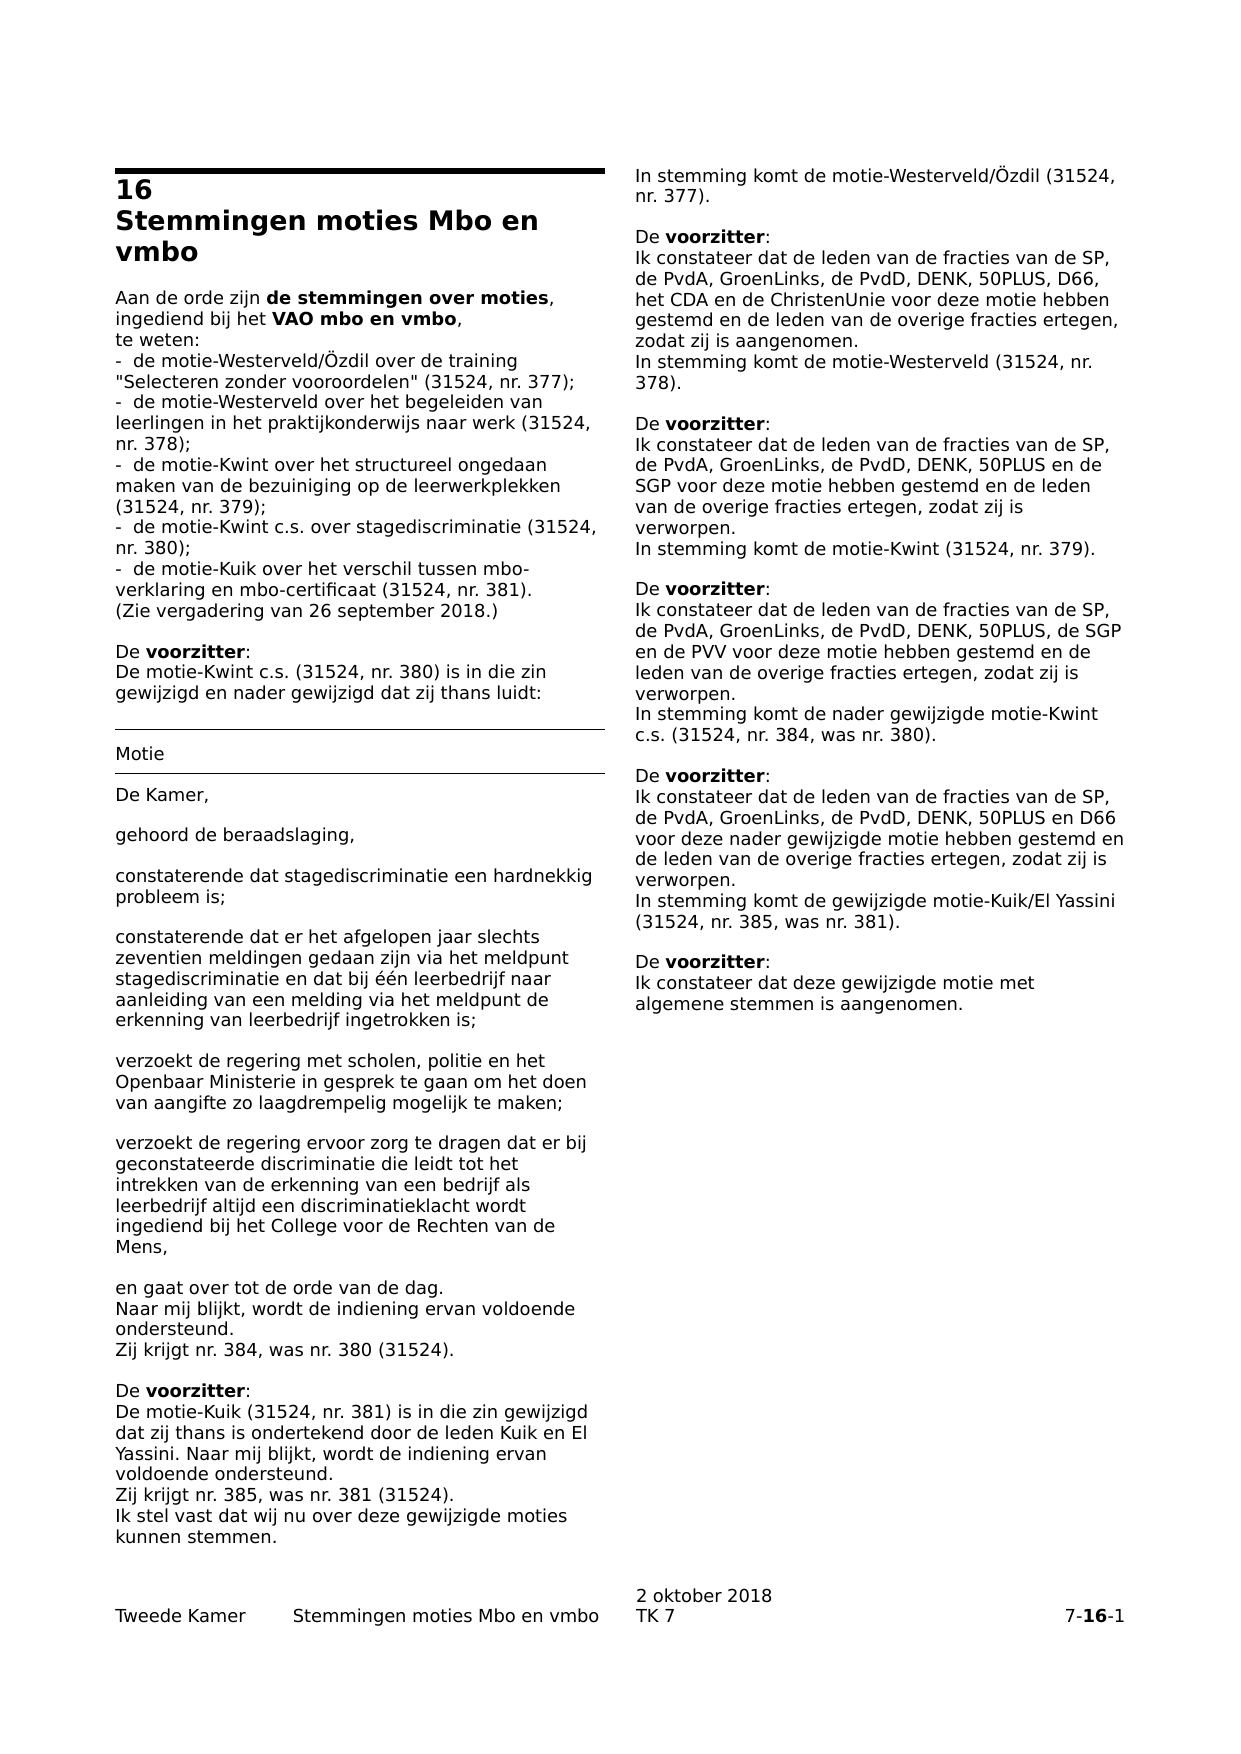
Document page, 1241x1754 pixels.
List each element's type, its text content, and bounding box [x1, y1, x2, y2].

list de motie-Kwint c.s. over stagediscriminatie (31524, nr. 380); [115, 517, 605, 559]
text De motie-Kwint c.s. (31524, nr. 380) is in die zin gewijzigd en nader gewijzigd dat zij thans luidt: [115, 662, 605, 704]
text In stemming komt de nader gewijzigde motie-Kwint c.s. (31524, nr. 384, was nr. 380). [635, 704, 1125, 746]
text te weten: [115, 330, 605, 351]
text Motie [115, 744, 605, 764]
list de motie-Westerveld over het begeleiden van leerlingen in het praktijkonderwijs naar werk (31524, nr. 378); [115, 392, 605, 455]
text Zij krijgt nr. 385, was nr. 381 (31524). [115, 1485, 605, 1506]
list de motie-Kuik over het verschil tussen mbo-verklaring en mbo-certificaat (31524, nr. 381). [115, 559, 605, 601]
text In stemming komt de motie-Westerveld/Özdil (31524, nr. 377). [635, 165, 1125, 207]
text Ik stel vast dat wij nu over deze gewijzigde moties kunnen stemmen. [115, 1506, 605, 1547]
text Naar mij blijkt, wordt de indiening ervan voldoende ondersteund. [115, 1298, 605, 1340]
text De Kamer, [115, 784, 605, 805]
text In stemming komt de gewijzigde motie-Kuik/El Yassini (31524, nr. 385, was nr. 381). [635, 891, 1125, 932]
text De motie-Kuik (31524, nr. 381) is in die zin gewijzigd dat zij thans is ondertekend door de leden Kuik en El Yassini. Naar mij blijkt, wordt de indiening ervan voldoende ondersteund. [115, 1402, 605, 1485]
text Zij krijgt nr. 384, was nr. 380 (31524). [115, 1340, 605, 1361]
list de motie-Kwint over het structureel ongedaan maken van de bezuiniging op de leerwerkplekken (31524, nr. 379); [115, 455, 605, 517]
text Ik constateer dat deze gewijzigde motie met algemene stemmen is aangenomen. [635, 973, 1125, 1015]
text De voorzitter: [635, 579, 1125, 600]
text verzoekt de regering met scholen, politie en het Openbaar Ministerie in gesprek te gaan om het doen van aangifte zo laagdrempelig mogelijk te maken; [115, 1051, 605, 1113]
text De voorzitter: [635, 952, 1125, 973]
text Aan de orde zijn de stemmingen over moties, ingediend bij het VAO mbo en vmbo, [115, 288, 605, 330]
text gehoord de beraadslaging, [115, 825, 605, 846]
text Ik constateer dat de leden van de fracties van de SP, de PvdA, GroenLinks, de PvdD, DENK, 50PLUS en D66 voor deze nader gewijzigde motie hebben gestemd en de leden van de overige fracties ertegen, zodat zij is verworpen. [635, 787, 1125, 891]
text De voorzitter: [635, 227, 1125, 248]
text De voorzitter: [635, 766, 1125, 787]
text verzoekt de regering ervoor zorg te dragen dat er bij geconstateerde discriminatie die leidt tot het intrekken van de erkenning van een bedrijf als leerbedrijf altijd een discriminatieklacht wordt ingediend bij het College voor de Rechten van de Mens, [115, 1133, 605, 1258]
text constaterende dat er het afgelopen jaar slechts zeventien meldingen gedaan zijn via het meldpunt stagediscriminatie en dat bij één leerbedrijf naar aanleiding van een melding via het meldpunt de erkenning van leerbedrijf ingetrokken is; [115, 927, 605, 1031]
text De voorzitter: [635, 413, 1125, 434]
title 16 Stemmingen moties Mbo en vmbo [115, 174, 605, 268]
text De voorzitter: [115, 1381, 605, 1402]
text Ik constateer dat de leden van de fracties van de SP, de PvdA, GroenLinks, de PvdD, DENK, 50PLUS, de SGP en de PVV voor deze motie hebben gestemd en de leden van de overige fracties ertegen, zodat zij is verworpen. [635, 600, 1125, 704]
text constaterende dat stagediscriminatie een hardnekkig probleem is; [115, 866, 605, 907]
text en gaat over tot de orde van de dag. [115, 1278, 605, 1298]
text (Zie vergadering van 26 september 2018.) [115, 601, 605, 621]
text In stemming komt de motie-Westerveld (31524, nr. 378). [635, 352, 1125, 393]
text De voorzitter: [115, 641, 605, 662]
text Ik constateer dat de leden van de fracties van de SP, de PvdA, GroenLinks, de PvdD, DENK, 50PLUS en de SGP voor deze motie hebben gestemd en de leden van de overige fracties ertegen, zodat zij is verworpen. [635, 434, 1125, 538]
text Ik constateer dat de leden van de fracties van de SP, de PvdA, GroenLinks, de PvdD, DENK, 50PLUS, D66, het CDA en de ChristenUnie voor deze motie hebben gestemd en de leden van de overige fracties ertegen, zodat zij is aangenomen. [635, 248, 1125, 352]
list de motie-Westerveld/Özdil over de training "Selecteren zonder vooroordelen" (31524, nr. 377); [115, 351, 605, 392]
text In stemming komt de motie-Kwint (31524, nr. 379). [635, 538, 1125, 559]
